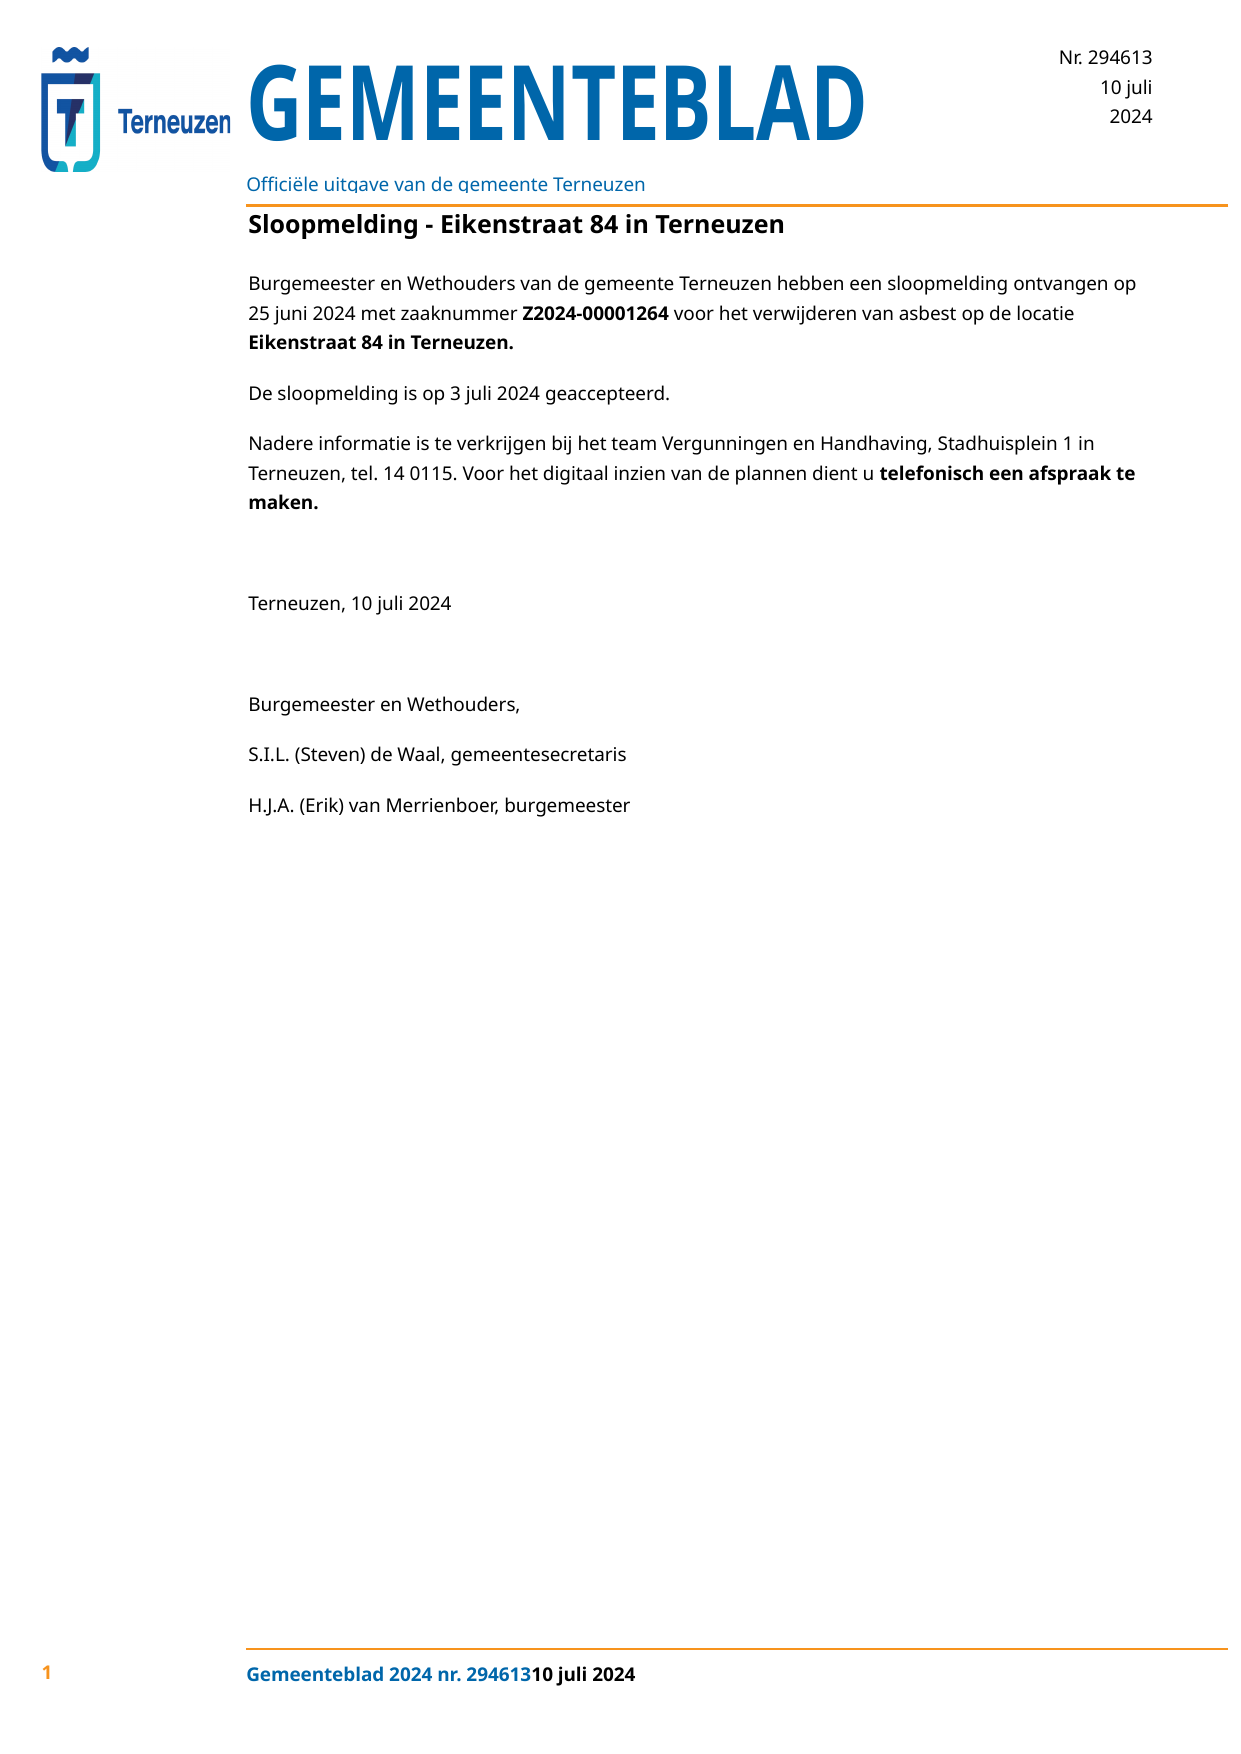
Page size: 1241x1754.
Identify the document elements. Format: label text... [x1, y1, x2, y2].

text Burgemeester en Wethouders, [248, 691, 1152, 717]
text Nadere informatie is te verkrijgen bij het team Vergunningen en Handhaving, Stadhuisplein 1 in Terneuzen, tel. 14 0115. Voor het digitaal inzien van de plannen dient u telefonisch een afspraak te maken. [248, 430, 1152, 515]
text De sloopmelding is op 3 juli 2024 geaccepteerd. [248, 380, 1152, 406]
text Burgemeester en Wethouders van de gemeente Terneuzen hebben een sloopmelding ontvangen op 25 juni 2024 met zaaknummer Z2024-00001264 voor het verwijderen van asbest op de locatie Eikenstraat 84 in Terneuzen. [248, 270, 1152, 355]
picture [41, 47, 231, 172]
text Terneuzen, 10 juli 2024 [248, 590, 1152, 616]
text H.J.A. (Erik) van Merrienboer, burgemeester [248, 792, 1152, 818]
text S.I.L. (Steven) de Waal, gemeentesecretaris [248, 742, 1152, 767]
text Sloopmelding - Eikenstraat 84 in Terneuzen [248, 207, 1152, 241]
